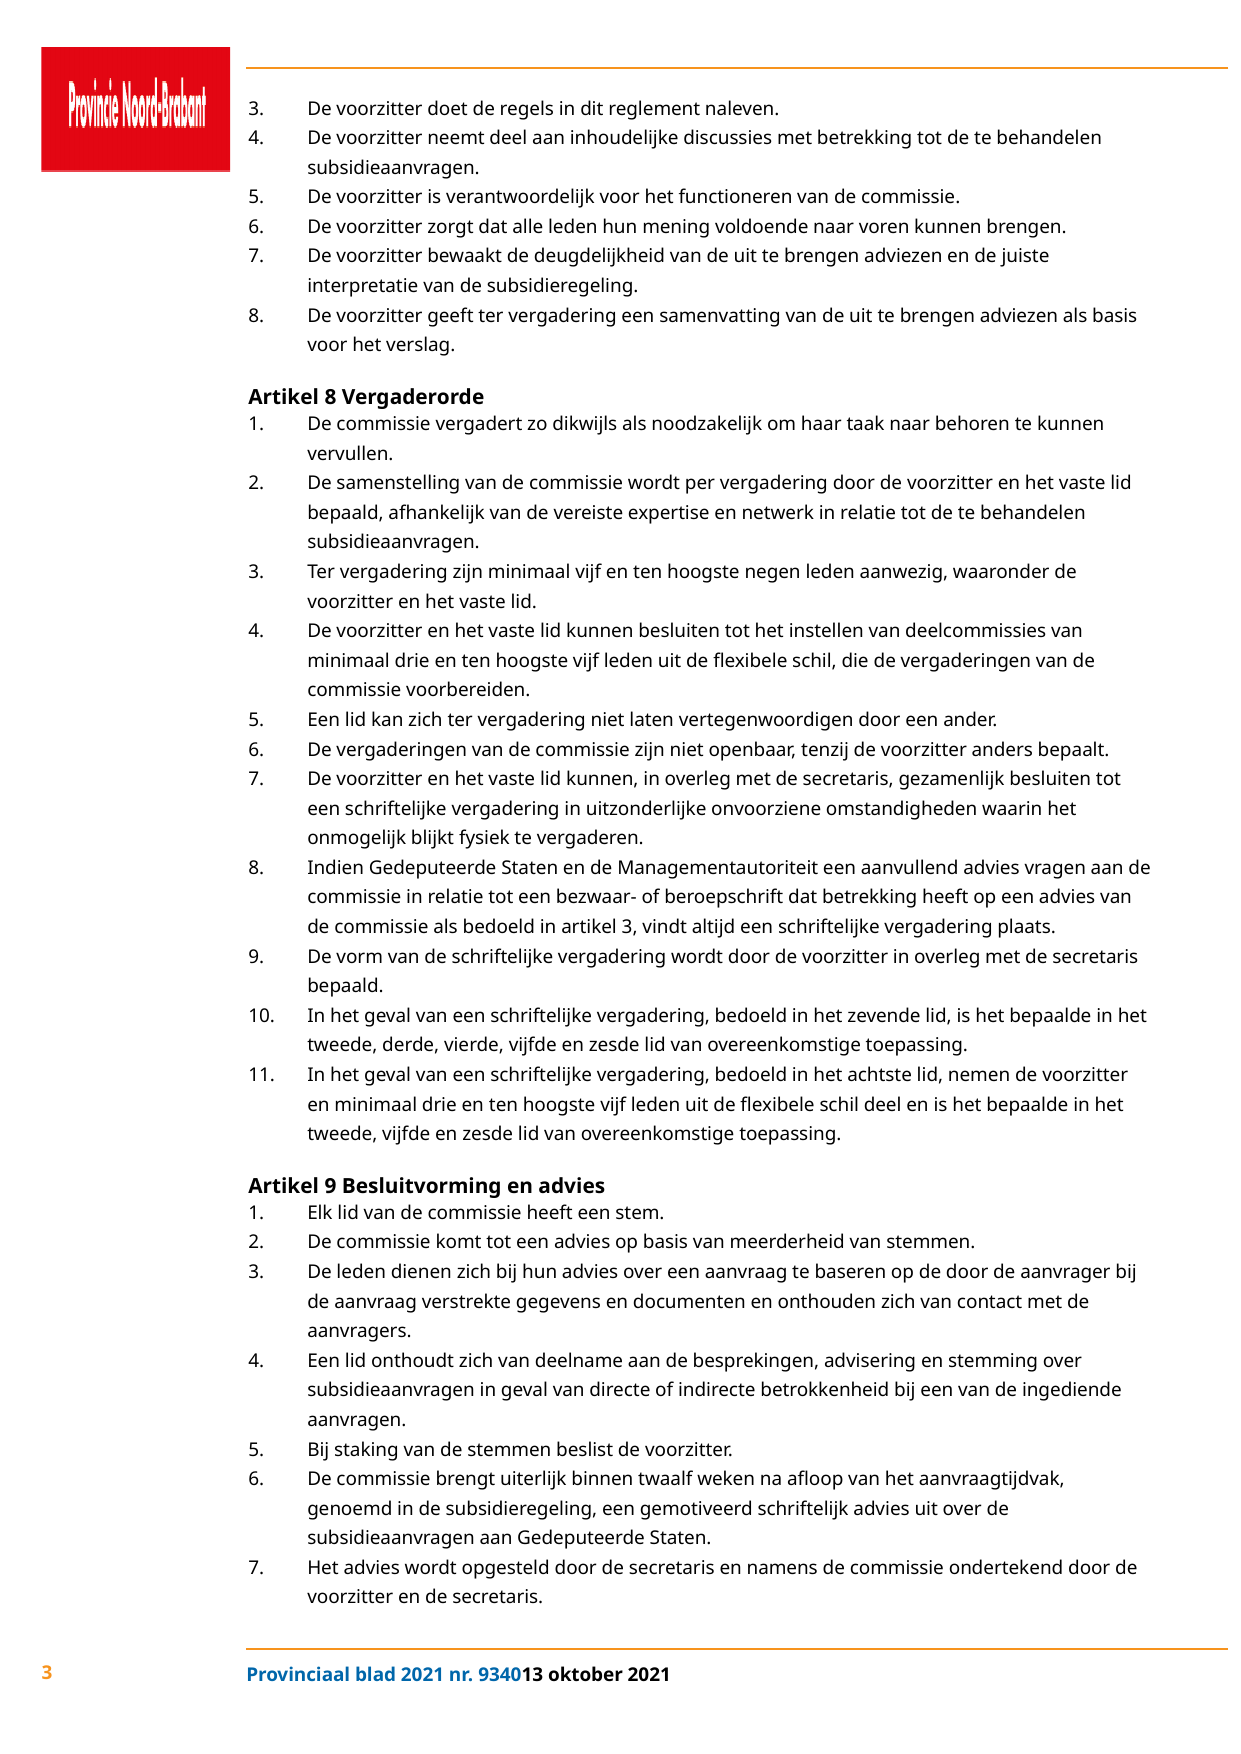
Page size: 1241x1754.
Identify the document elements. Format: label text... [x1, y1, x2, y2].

list Elk lid van de commissie heeft een stem. [248, 1199, 1152, 1225]
list De voorzitter en het vaste lid kunnen besluiten tot het instellen van deelcommissies van minimaal drie en ten hoogste vijf leden uit de flexibele schil, die de vergaderingen van de commissie voorbereiden. [248, 617, 1152, 702]
text Artikel 8 Vergaderorde [248, 382, 1152, 410]
list De voorzitter doet de regels in dit reglement naleven. [248, 95, 1152, 121]
list De voorzitter en het vaste lid kunnen, in overleg met de secretaris, gezamenlijk besluiten tot een schriftelijke vergadering in uitzonderlijke onvoorziene omstandigheden waarin het onmogelijk blijkt fysiek te vergaderen. [248, 765, 1152, 850]
list Bij staking van de stemmen beslist de voorzitter. [248, 1436, 1152, 1462]
list In het geval van een schriftelijke vergadering, bedoeld in het zevende lid, is het bepaalde in het tweede, derde, vierde, vijfde en zesde lid van overeenkomstige toepassing. [248, 1002, 1152, 1057]
list De samenstelling van de commissie wordt per vergadering door de voorzitter en het vaste lid bepaald, afhankelijk van de vereiste expertise en netwerk in relatie tot de te behandelen subsidieaanvragen. [248, 469, 1152, 554]
list In het geval van een schriftelijke vergadering, bedoeld in het achtste lid, nemen de voorzitter en minimaal drie en ten hoogste vijf leden uit de flexibele schil deel en is het bepaalde in het tweede, vijfde en zesde lid van overeenkomstige toepassing. [248, 1061, 1152, 1146]
list Een lid onthoudt zich van deelname aan de besprekingen, advisering en stemming over subsidieaanvragen in geval van directe of indirecte betrokkenheid bij een van de ingediende aanvragen. [248, 1347, 1152, 1432]
list Het advies wordt opgesteld door de secretaris en namens de commissie ondertekend door de voorzitter en de secretaris. [248, 1554, 1152, 1609]
list De voorzitter bewaakt de deugdelijkheid van de uit te brengen adviezen en de juiste interpretatie van de subsidieregeling. [248, 243, 1152, 298]
list De commissie brengt uiterlijk binnen twaalf weken na afloop van het aanvraagtijdvak, genoemd in de subsidieregeling, een gemotiveerd schriftelijk advies uit over de subsidieaanvragen aan Gedeputeerde Staten. [248, 1465, 1152, 1550]
list Indien Gedeputeerde Staten en de Managementautoriteit een aanvullend advies vragen aan de commissie in relatie tot een bezwaar- of beroepschrift dat betrekking heeft op een advies van de commissie als bedoeld in artikel 3, vindt altijd een schriftelijke vergadering plaats. [248, 854, 1152, 939]
list De voorzitter is verantwoordelijk voor het functioneren van de commissie. [248, 183, 1152, 209]
list De vorm van de schriftelijke vergadering wordt door de voorzitter in overleg met de secretaris bepaald. [248, 943, 1152, 998]
text Artikel 9 Besluitvorming en advies [248, 1171, 1152, 1199]
list De voorzitter neemt deel aan inhoudelijke discussies met betrekking tot de te behandelen subsidieaanvragen. [248, 124, 1152, 180]
list De vergaderingen van de commissie zijn niet openbaar, tenzij de voorzitter anders bepaalt. [248, 736, 1152, 761]
list Ter vergadering zijn minimaal vijf en ten hoogste negen leden aanwezig, waaronder de voorzitter en het vaste lid. [248, 558, 1152, 613]
list De leden dienen zich bij hun advies over een aanvraag te baseren op de door de aanvrager bij de aanvraag verstrekte gegevens en documenten en onthouden zich van contact met de aanvragers. [248, 1258, 1152, 1343]
list De voorzitter geeft ter vergadering een samenvatting van de uit te brengen adviezen als basis voor het verslag. [248, 302, 1152, 357]
picture [41, 47, 231, 172]
list De commissie vergadert zo dikwijls als noodzakelijk om haar taak naar behoren te kunnen vervullen. [248, 410, 1152, 466]
list De commissie komt tot een advies op basis van meerderheid van stemmen. [248, 1229, 1152, 1254]
list De voorzitter zorgt dat alle leden hun mening voldoende naar voren kunnen brengen. [248, 213, 1152, 239]
list Een lid kan zich ter vergadering niet laten vertegenwoordigen door een ander. [248, 706, 1152, 732]
